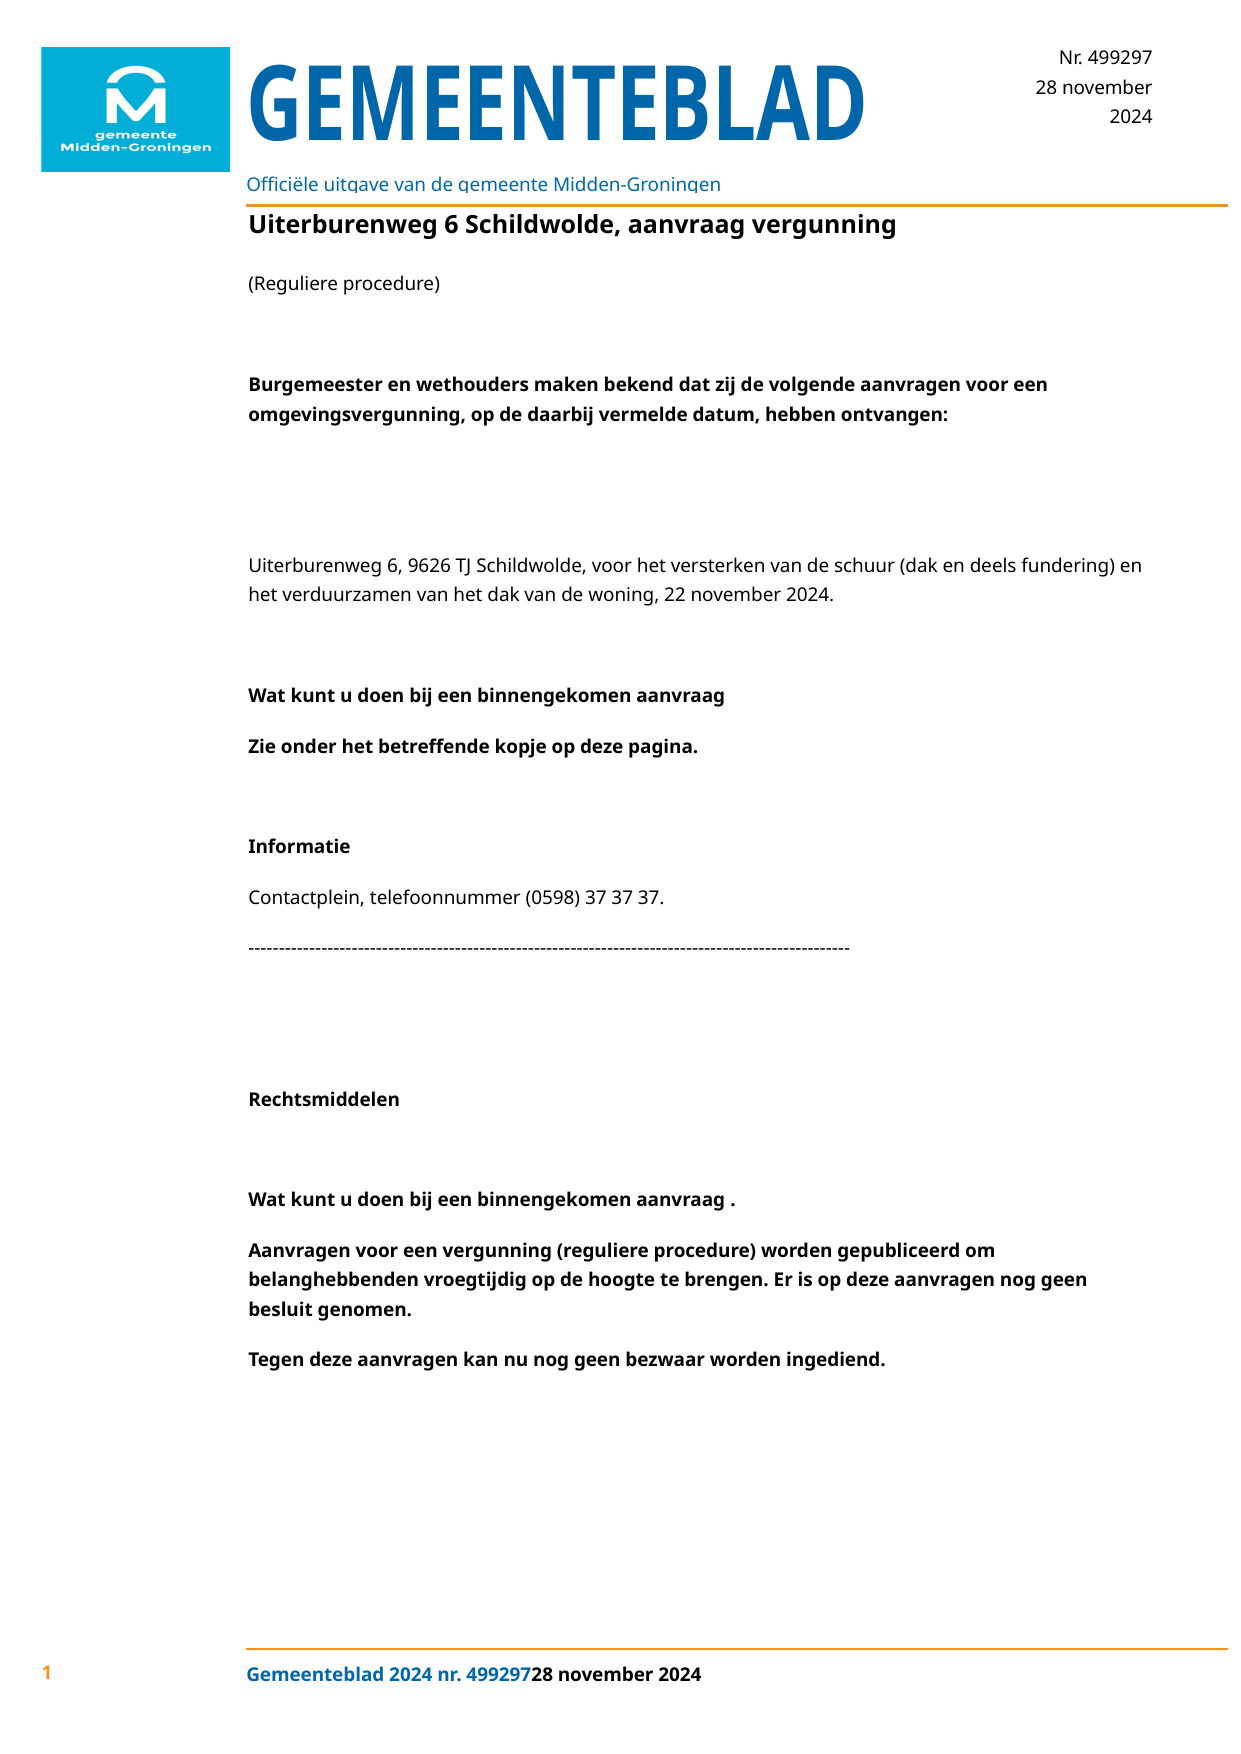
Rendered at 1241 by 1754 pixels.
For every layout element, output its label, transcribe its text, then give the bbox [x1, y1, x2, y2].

text Wat kunt u doen bij een binnengekomen aanvraag . [248, 1187, 1152, 1212]
text Zie onder het betreffende kopje op deze pagina. [248, 733, 1152, 758]
text Contactplein, telefoonnummer (0598) 37 37 37. [248, 884, 1152, 910]
picture [184, 146, 190, 153]
text Tegen deze aanvragen kan nu nog geen bezwaar worden ingediend. [248, 1347, 1152, 1372]
text Aanvragen voor een vergunning (reguliere procedure) worden gepubliceerd om belanghebbenden vroegtijdig op de hoogte te brengen. Er is op deze aanvragen nog geen besluit genomen. [248, 1237, 1152, 1322]
text Uiterburenweg 6, 9626 TJ Schildwolde, voor het versterken van de schuur (dak en deels fundering) en het verduurzamen van het dak van de woning, 22 november 2024. [248, 552, 1152, 607]
text Burgemeester en wethouders maken bekend dat zij de volgende aanvragen voor een omgevingsvergunning, op de daarbij vermelde datum, hebben ontvangen: [248, 371, 1152, 426]
text (Reguliere procedure) [248, 270, 1152, 296]
text Uiterburenweg 6 Schildwolde, aanvraag vergunning [248, 207, 1152, 241]
text Rechtsmiddelen [248, 1086, 1152, 1111]
picture [107, 89, 165, 122]
text Wat kunt u doen bij een binnengekomen aanvraag [248, 682, 1152, 708]
text --------------------------------------------------------------------------------------------------- [248, 934, 1152, 960]
text Informatie [248, 834, 1152, 859]
picture [108, 66, 164, 82]
